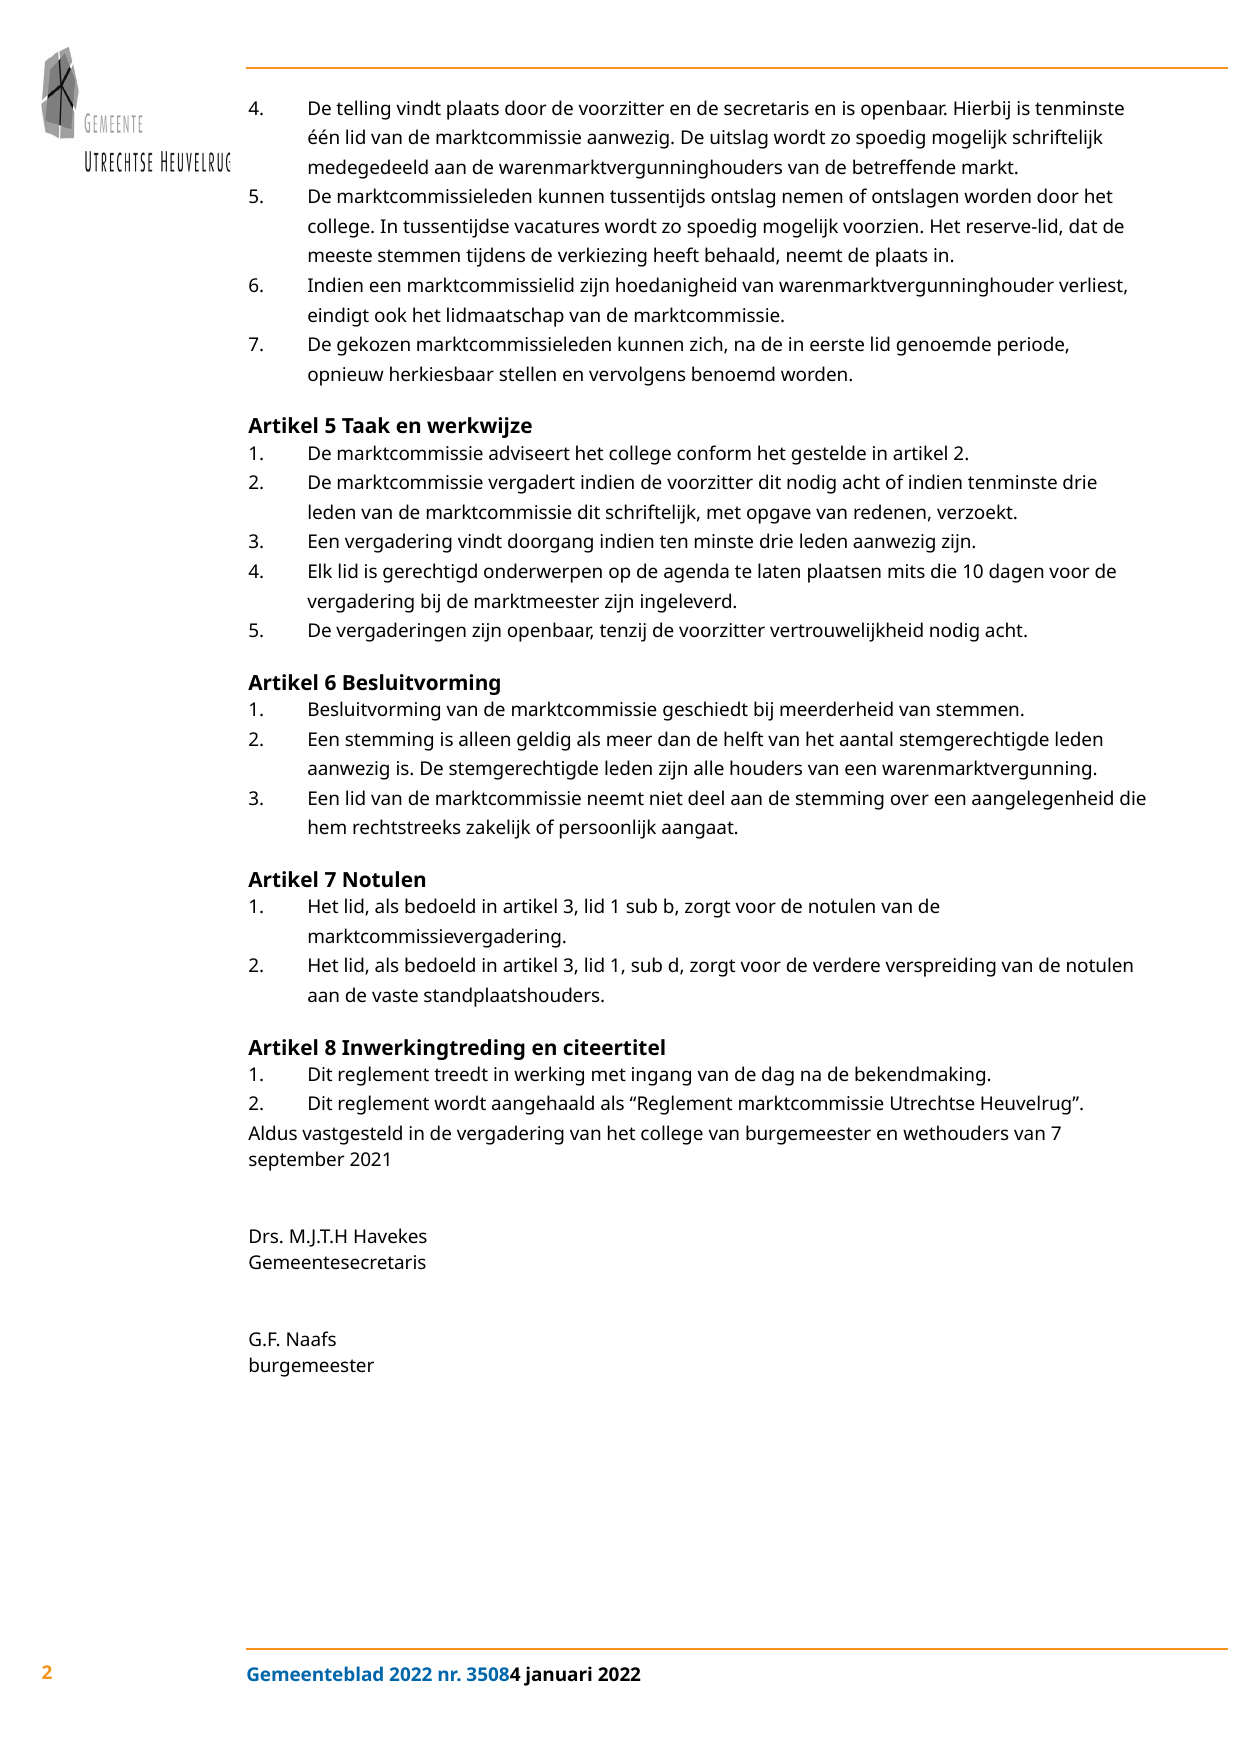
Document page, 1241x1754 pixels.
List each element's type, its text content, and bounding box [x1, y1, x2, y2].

text Aldus vastgesteld in de vergadering van het college van burgemeester en wethouders van 7 september 2021 [248, 1120, 1152, 1172]
list Een vergadering vindt doorgang indien ten minste drie leden aanwezig zijn. [248, 529, 1152, 554]
list De marktcommissie vergadert indien de voorzitter dit nodig acht of indien tenminste drie leden van de marktcommissie dit schriftelijk, met opgave van redenen, verzoekt. [248, 469, 1152, 525]
list Een stemming is alleen geldig als meer dan de helft van het aantal stemgerechtigde leden aanwezig is. De stemgerechtigde leden zijn alle houders van een warenmarktvergunning. [248, 726, 1152, 781]
list Dit reglement wordt aangehaald als “Reglement marktcommissie Utrechtse Heuvelrug”. [248, 1091, 1152, 1116]
text G.F. Naafs [248, 1326, 1152, 1352]
list Besluitvorming van de marktcommissie geschiedt bij meerderheid van stemmen. [248, 696, 1152, 722]
list De telling vindt plaats door de voorzitter en de secretaris en is openbaar. Hierbij is tenminste één lid van de marktcommissie aanwezig. De uitslag wordt zo spoedig mogelijk schriftelijk medegedeeld aan de warenmarktvergunninghouders van de betreffende markt. [248, 95, 1152, 180]
picture [41, 47, 231, 172]
list Elk lid is gerechtigd onderwerpen op de agenda te laten plaatsen mits die 10 dagen voor de vergadering bij de marktmeester zijn ingeleverd. [248, 558, 1152, 613]
text Artikel 5 Taak en werkwijze [248, 411, 1152, 440]
list De marktcommissie adviseert het college conform het gestelde in artikel 2. [248, 440, 1152, 466]
list Een lid van de marktcommissie neemt niet deel aan de stemming over een aangelegenheid die hem rechtstreeks zakelijk of persoonlijk aangaat. [248, 785, 1152, 840]
text Artikel 6 Besluitvorming [248, 668, 1152, 696]
list Het lid, als bedoeld in artikel 3, lid 1, sub d, zorgt voor de verdere verspreiding van de notulen aan de vaste standplaatshouders. [248, 953, 1152, 1008]
list Dit reglement treedt in werking met ingang van de dag na de bekendmaking. [248, 1061, 1152, 1087]
text Artikel 7 Notulen [248, 865, 1152, 893]
list De vergaderingen zijn openbaar, tenzij de voorzitter vertrouwelijkheid nodig acht. [248, 617, 1152, 643]
text Drs. M.J.T.H Havekes [248, 1223, 1152, 1249]
text Artikel 8 Inwerkingtreding en citeertitel [248, 1033, 1152, 1061]
text Gemeentesecretaris [248, 1249, 1152, 1274]
list Het lid, als bedoeld in artikel 3, lid 1 sub b, zorgt voor de notulen van de marktcommissievergadering. [248, 893, 1152, 949]
text burgemeester [248, 1352, 1152, 1377]
list De marktcommissieleden kunnen tussentijds ontslag nemen of ontslagen worden door het college. In tussentijdse vacatures wordt zo spoedig mogelijk voorzien. Het reserve-lid, dat de meeste stemmen tijdens de verkiezing heeft behaald, neemt de plaats in. [248, 183, 1152, 268]
list Indien een marktcommissielid zijn hoedanigheid van warenmarktvergunninghouder verliest, eindigt ook het lidmaatschap van de marktcommissie. [248, 272, 1152, 328]
list De gekozen marktcommissieleden kunnen zich, na de in eerste lid genoemde periode, opnieuw herkiesbaar stellen en vervolgens benoemd worden. [248, 331, 1152, 387]
